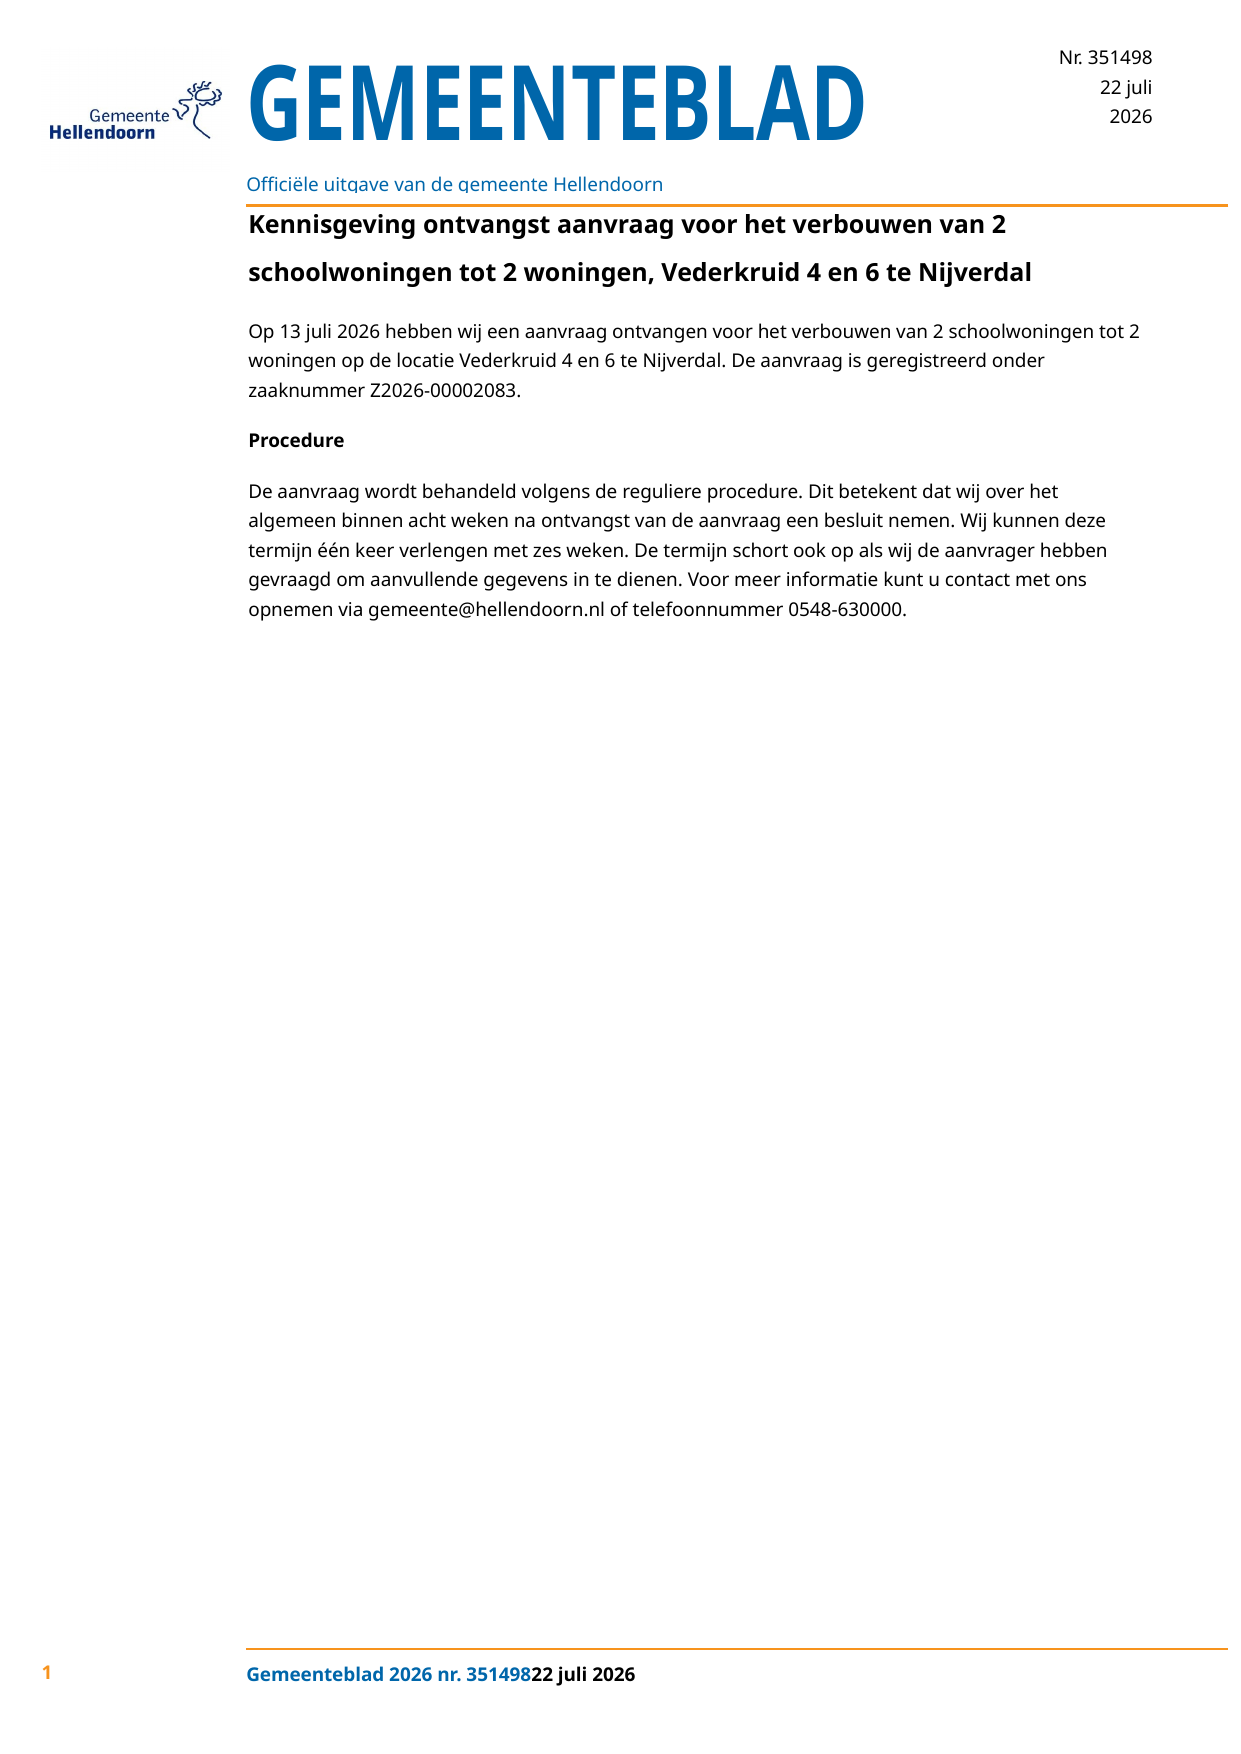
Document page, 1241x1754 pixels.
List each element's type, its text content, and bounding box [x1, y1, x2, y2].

text Procedure [248, 427, 1152, 453]
text Op 13 juli 2026 hebben wij een aanvraag ontvangen voor het verbouwen van 2 schoolwoningen tot 2 woningen op de locatie Vederkruid 4 en 6 te Nijverdal. De aanvraag is geregistreerd onder zaaknummer Z2026-00002083. [248, 318, 1152, 403]
text De aanvraag wordt behandeld volgens de reguliere procedure. Dit betekent dat wij over het algemeen binnen acht weken na ontvangst van de aanvraag een besluit nemen. Wij kunnen deze termijn één keer verlengen met zes weken. De termijn schort ook op als wij de aanvrager hebben gevraagd om aanvullende gegevens in te dienen. Voor meer informatie kunt u contact met ons opnemen via gemeente@hellendoorn.nl of telefoonnummer 0548-630000. [248, 478, 1152, 622]
picture [41, 47, 231, 172]
text Kennisgeving ontvangst aanvraag voor het verbouwen van 2 schoolwoningen tot 2 woningen, Vederkruid 4 en 6 te Nijverdal [248, 207, 1152, 288]
